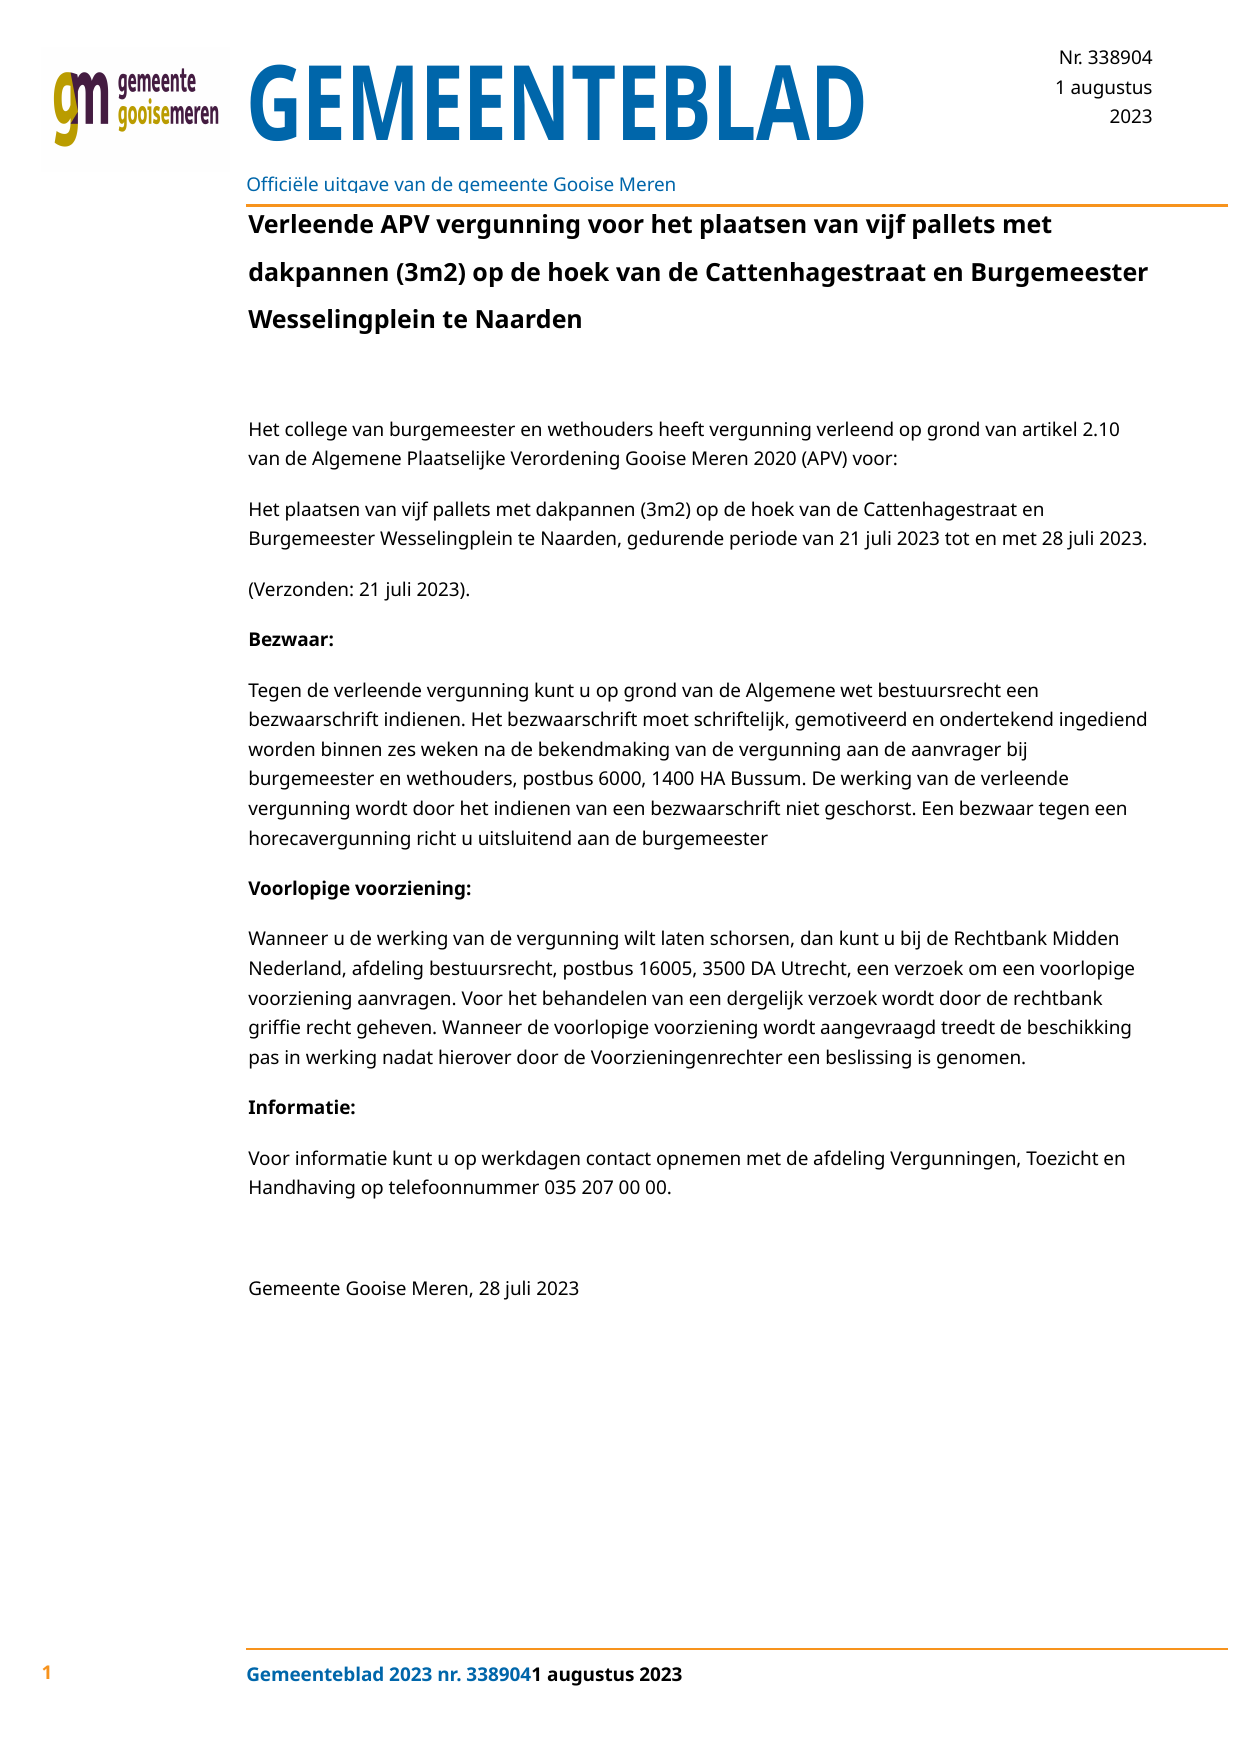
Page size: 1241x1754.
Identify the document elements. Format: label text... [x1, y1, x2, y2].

text Tegen de verleende vergunning kunt u op grond van de Algemene wet bestuursrecht een bezwaarschrift indienen. Het bezwaarschrift moet schriftelijk, gemotiveerd en ondertekend ingediend worden binnen zes weken na de bekendmaking van de vergunning aan de aanvrager bij burgemeester en wethouders, postbus 6000, 1400 HA Bussum. De werking van de verleende vergunning wordt door het indienen van een bezwaarschrift niet geschorst. Een bezwaar tegen een horecavergunning richt u uitsluitend aan de burgemeester [248, 677, 1152, 850]
text Het college van burgemeester en wethouders heeft vergunning verleend op grond van artikel 2.10 van de Algemene Plaatselijke Verordening Gooise Meren 2020 (APV) voor: [248, 416, 1152, 471]
text Verleende APV vergunning voor het plaatsen van vijf pallets met dakpannen (3m2) op de hoek van de Cattenhagestraat en Burgemeester Wesselingplein te Naarden [248, 207, 1152, 336]
text Voor informatie kunt u op werkdagen contact opnemen met de afdeling Vergunningen, Toezicht en Handhaving op telefoonnummer 035 207 00 00. [248, 1145, 1152, 1200]
picture [41, 47, 231, 172]
text (Verzonden: 21 juli 2023). [248, 576, 1152, 602]
text Het plaatsen van vijf pallets met dakpannen (3m2) op de hoek van de Cattenhagestraat en Burgemeester Wesselingplein te Naarden, gedurende periode van 21 juli 2023 tot en met 28 juli 2023. [248, 496, 1152, 551]
text Voorlopige voorziening: [248, 875, 1152, 901]
text Informatie: [248, 1094, 1152, 1120]
text Wanneer u de werking van de vergunning wilt laten schorsen, dan kunt u bij de Rechtbank Midden Nederland, afdeling bestuursrecht, postbus 16005, 3500 DA Utrecht, een verzoek om een voorlopige voorziening aanvragen. Voor het behandelen van een dergelijk verzoek wordt door de rechtbank griffie recht geheven. Wanneer de voorlopige voorziening wordt aangevraagd treedt de beschikking pas in werking nadat hierover door de Voorzieningenrechter een beslissing is genomen. [248, 926, 1152, 1069]
text Gemeente Gooise Meren, 28 juli 2023 [248, 1275, 1152, 1301]
text Bezwaar: [248, 626, 1152, 652]
